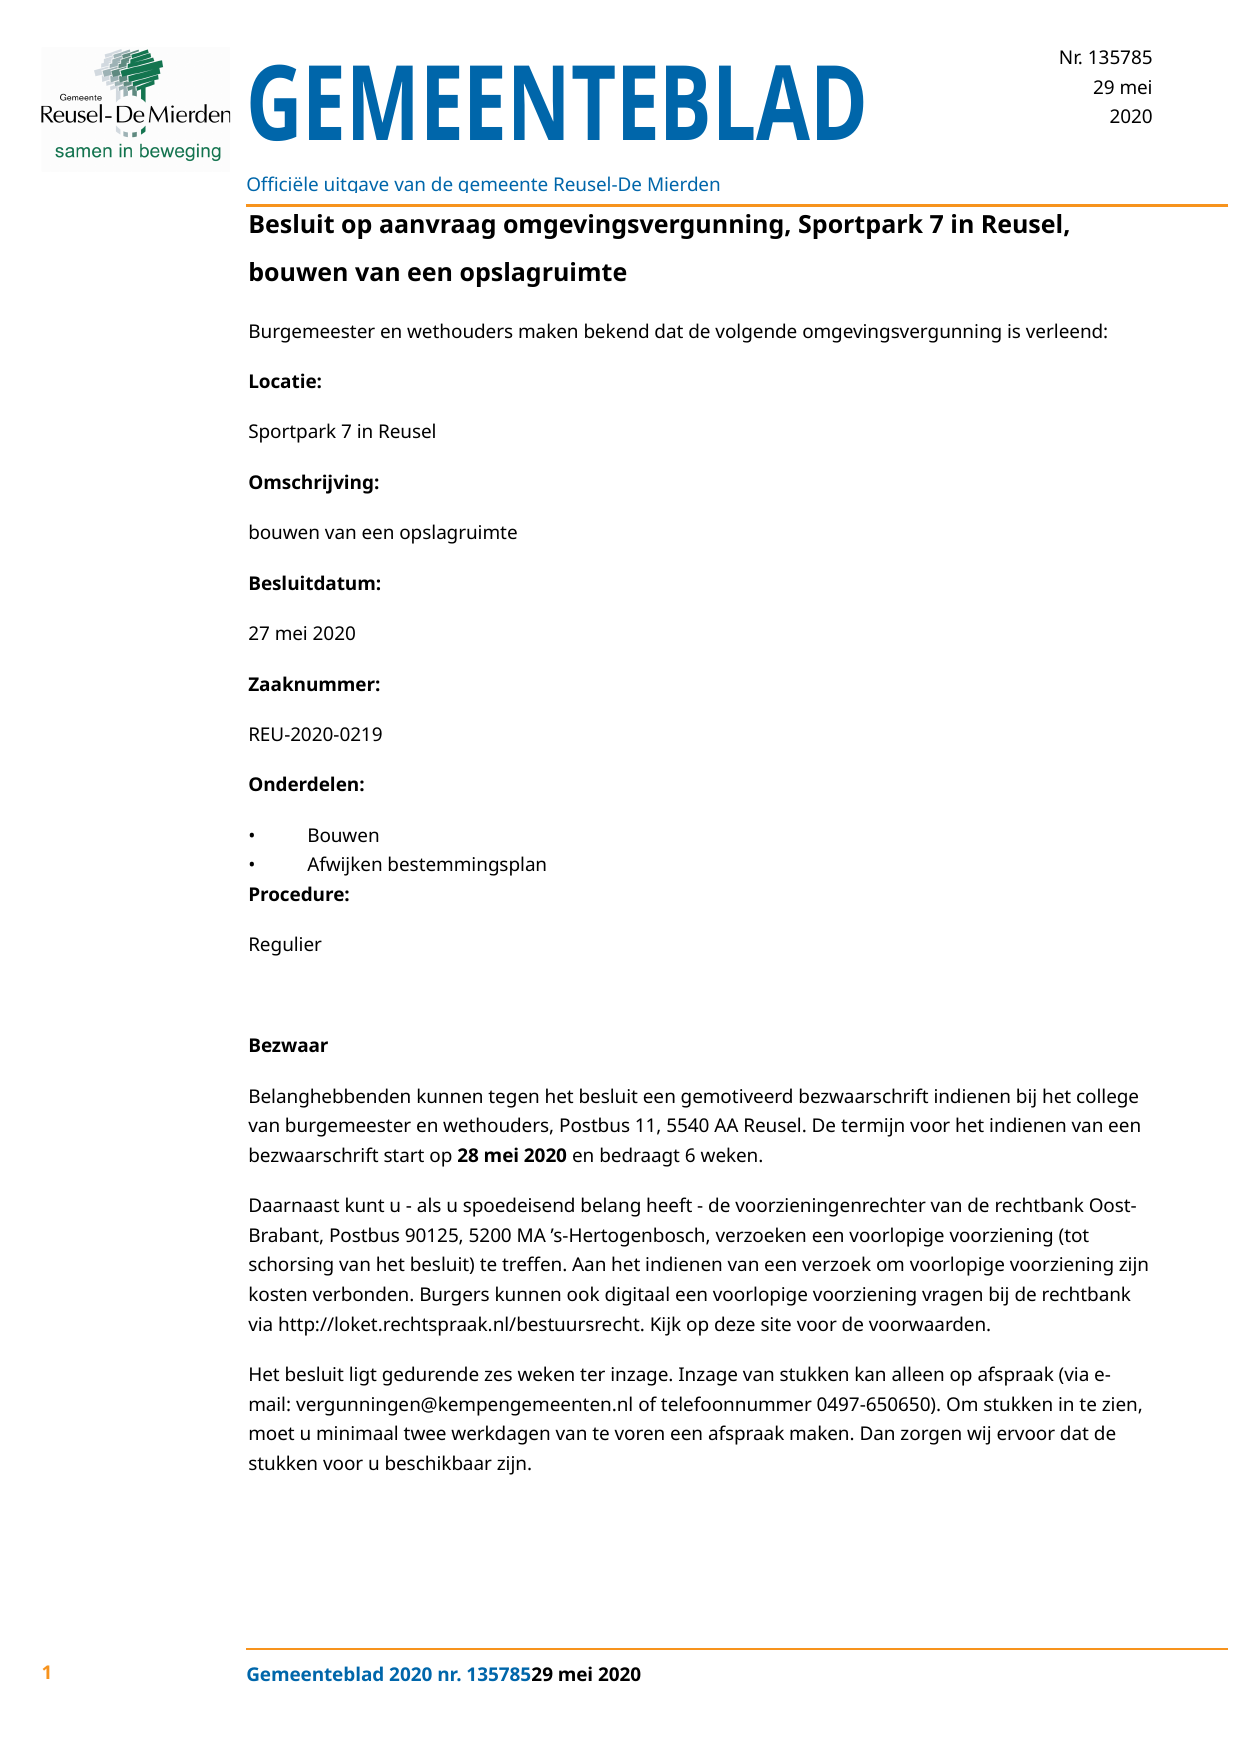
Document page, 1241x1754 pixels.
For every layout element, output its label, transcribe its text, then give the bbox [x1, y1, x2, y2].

text REU-2020-0219 [248, 721, 1152, 747]
list Afwijken bestemmingsplan [248, 852, 1152, 877]
text Burgemeester en wethouders maken bekend dat de volgende omgevingsvergunning is verleend: [248, 318, 1152, 344]
text Daarnaast kunt u - als u spoedeisend belang heeft - de voorzieningenrechter van de rechtbank Oost-Brabant, Postbus 90125, 5200 MA ’s-Hertogenbosch, verzoeken een voorlopige voorziening (tot schorsing van het besluit) te treffen. Aan het indienen van een verzoek om voorlopige voorziening zijn kosten verbonden. Burgers kunnen ook digitaal een voorlopige voorziening vragen bij de rechtbank via http://loket.rechtspraak.nl/bestuursrecht. Kijk op deze site voor de voorwaarden. [248, 1192, 1152, 1337]
text Zaaknummer: [248, 671, 1152, 697]
text Besluitdatum: [248, 570, 1152, 596]
text Bezwaar [248, 1032, 1152, 1058]
list Bouwen [248, 822, 1152, 848]
text Procedure: [248, 881, 1152, 907]
text Regulier [248, 932, 1152, 957]
text Sportpark 7 in Reusel [248, 419, 1152, 444]
text Onderdelen: [248, 772, 1152, 797]
text Besluit op aanvraag omgevingsvergunning, Sportpark 7 in Reusel, bouwen van een opslagruimte [248, 207, 1152, 288]
text Omschrijving: [248, 469, 1152, 495]
text Locatie: [248, 368, 1152, 394]
text Het besluit ligt gedurende zes weken ter inzage. Inzage van stukken kan alleen op afspraak (via e-mail: vergunningen@kempengemeenten.nl of telefoonnummer 0497-650650). Om stukken in te zien, moet u minimaal twee werkdagen van te voren een afspraak maken. Dan zorgen wij ervoor dat de stukken voor u beschikbaar zijn. [248, 1361, 1152, 1476]
text 27 mei 2020 [248, 620, 1152, 646]
text Belanghebbenden kunnen tegen het besluit een gemotiveerd bezwaarschrift indienen bij het college van burgemeester en wethouders, Postbus 11, 5540 AA Reusel. De termijn voor het indienen van een bezwaarschrift start op 28 mei 2020 en bedraagt 6 weken. [248, 1083, 1152, 1168]
text bouwen van een opslagruimte [248, 519, 1152, 545]
picture [41, 47, 231, 172]
